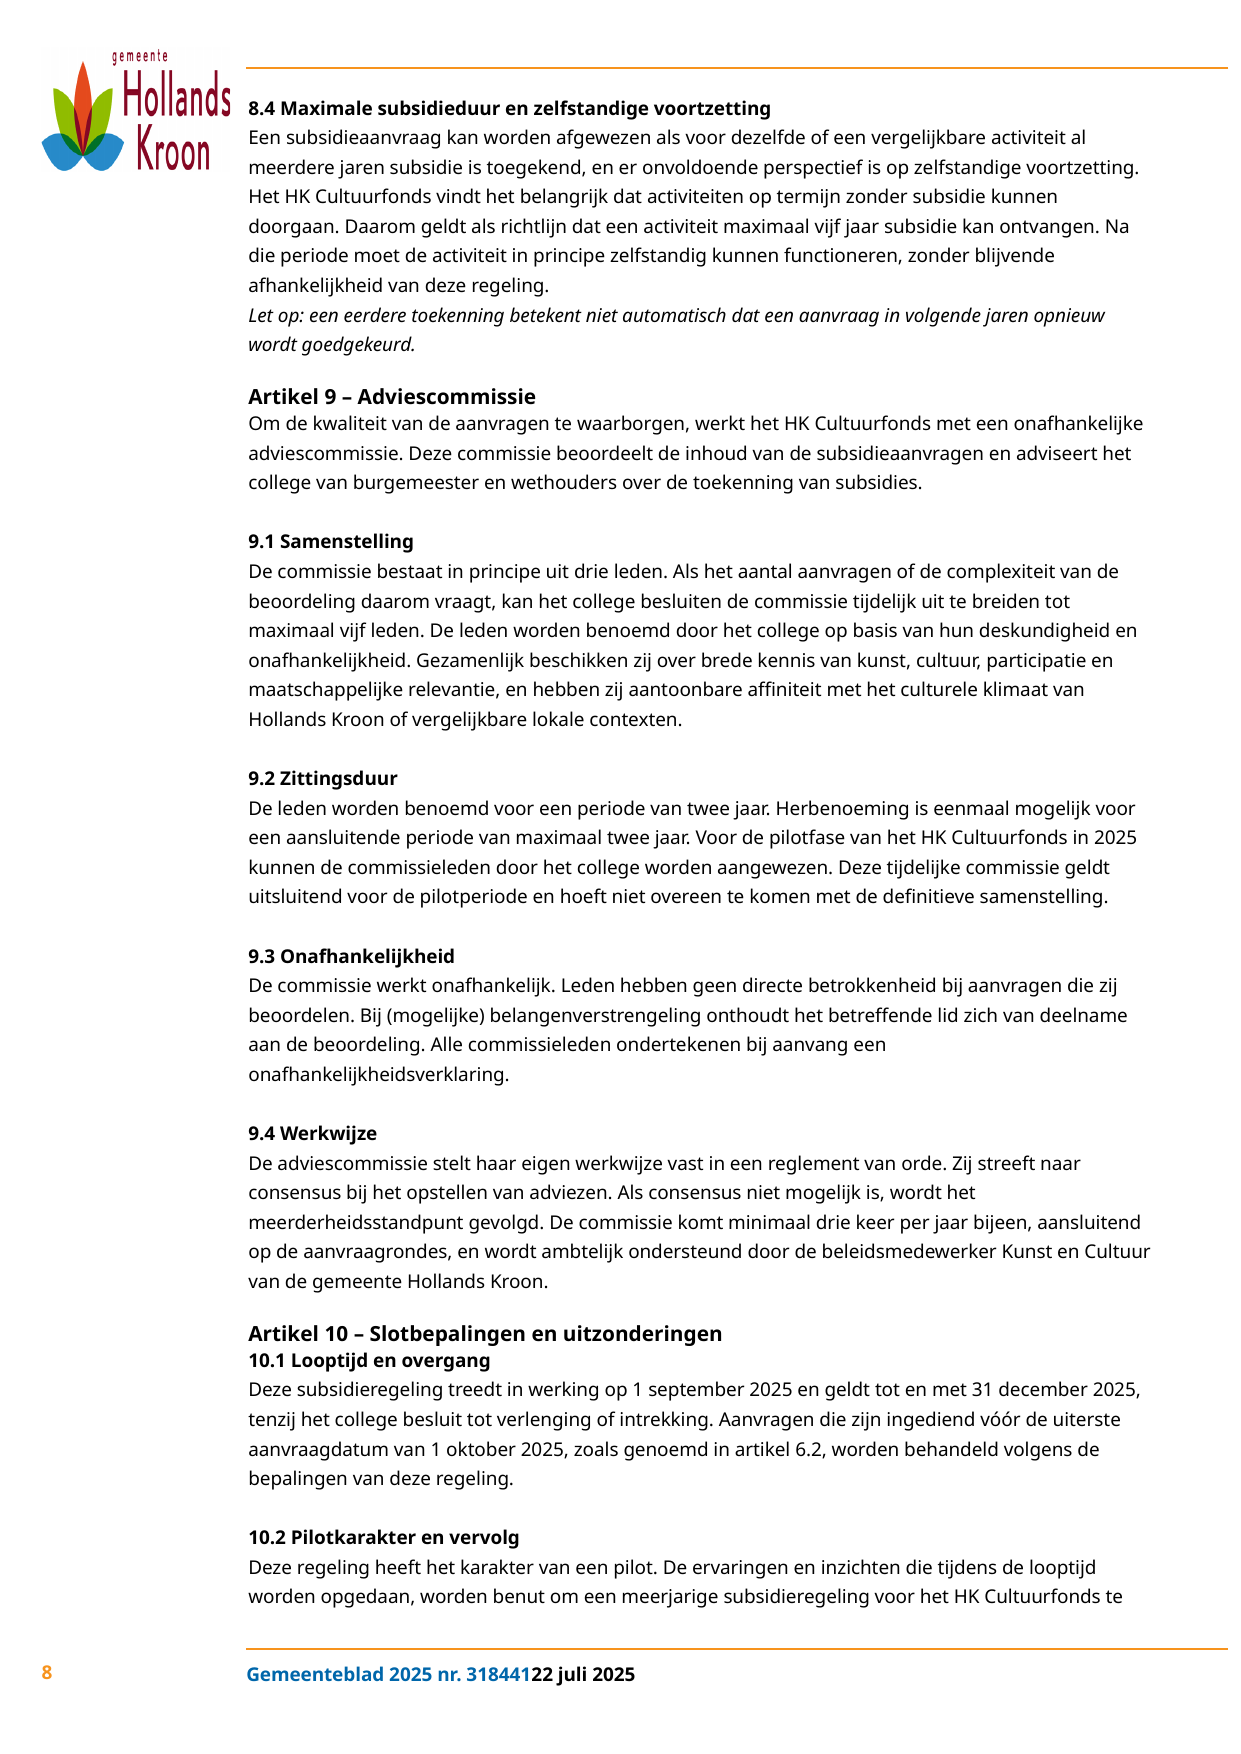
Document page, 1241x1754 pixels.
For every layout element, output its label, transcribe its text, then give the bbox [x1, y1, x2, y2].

text Een subsidieaanvraag kan worden afgewezen als voor dezelfde of een vergelijkbare activiteit al meerdere jaren subsidie is toegekend, en er onvoldoende perspectief is op zelfstandige voortzetting. Het HK Cultuurfonds vindt het belangrijk dat activiteiten op termijn zonder subsidie kunnen doorgaan. Daarom geldt als richtlijn dat een activiteit maximaal vijf jaar subsidie kan ontvangen. Na die periode moet de activiteit in principe zelfstandig kunnen functioneren, zonder blijvende afhankelijkheid van deze regeling. [248, 124, 1152, 298]
text Om de kwaliteit van de aanvragen te waarborgen, werkt het HK Cultuurfonds met een onafhankelijke adviescommissie. Deze commissie beoordeelt de inhoud van de subsidieaanvragen en adviseert het college van burgemeester en wethouders over de toekenning van subsidies. [248, 410, 1152, 495]
text 9.4 Werkwijze [248, 1120, 1152, 1146]
text 10.2 Pilotkarakter en vervolg [248, 1524, 1152, 1550]
text De commissie bestaat in principe uit drie leden. Als het aantal aanvragen of de complexiteit van de beoordeling daarom vraagt, kan het college besluiten de commissie tijdelijk uit te breiden tot maximaal vijf leden. De leden worden benoemd door het college op basis van hun deskundigheid en onafhankelijkheid. Gezamenlijk beschikken zij over brede kennis van kunst, cultuur, participatie en maatschappelijke relevantie, en hebben zij aantoonbare affiniteit met het culturele klimaat van Hollands Kroon of vergelijkbare lokale contexten. [248, 558, 1152, 732]
text 8.4 Maximale subsidieduur en zelfstandige voortzetting [248, 95, 1152, 121]
text 9.3 Onafhankelijkheid [248, 943, 1152, 968]
text De leden worden benoemd voor een periode van twee jaar. Herbenoeming is eenmaal mogelijk voor een aansluitende periode van maximaal twee jaar. Voor de pilotfase van het HK Cultuurfonds in 2025 kunnen de commissieleden door het college worden aangewezen. Deze tijdelijke commissie geldt uitsluitend voor de pilotperiode en hoeft niet overeen te komen met de definitieve samenstelling. [248, 795, 1152, 909]
picture [41, 47, 231, 172]
text Deze subsidieregeling treedt in werking op 1 september 2025 en geldt tot en met 31 december 2025, tenzij het college besluit tot verlenging of intrekking. Aanvragen die zijn ingediend vóór de uiterste aanvraagdatum van 1 oktober 2025, zoals genoemd in artikel 6.2, worden behandeld volgens de bepalingen van deze regeling. [248, 1377, 1152, 1491]
text De adviescommissie stelt haar eigen werkwijze vast in een reglement van orde. Zij streeft naar consensus bij het opstellen van adviezen. Als consensus niet mogelijk is, wordt het meerderheidsstandpunt gevolgd. De commissie komt minimaal drie keer per jaar bijeen, aansluitend op de aanvraagrondes, en wordt ambtelijk ondersteund door de beleidsmedewerker Kunst en Cultuur van de gemeente Hollands Kroon. [248, 1150, 1152, 1294]
text Artikel 9 – Adviescommissie [248, 382, 1152, 410]
text Let op: een eerdere toekenning betekent niet automatisch dat een aanvraag in volgende jaren opnieuw wordt goedgekeurd. [248, 302, 1152, 357]
text 10.1 Looptijd en overgang [248, 1347, 1152, 1373]
text Deze regeling heeft het karakter van een pilot. De ervaringen en inzichten die tijdens de looptijd worden opgedaan, worden benut om een meerjarige subsidieregeling voor het HK Cultuurfonds te [248, 1554, 1152, 1609]
text De commissie werkt onafhankelijk. Leden hebben geen directe betrokkenheid bij aanvragen die zij beoordelen. Bij (mogelijke) belangenverstrengeling onthoudt het betreffende lid zich van deelname aan de beoordeling. Alle commissieleden ondertekenen bij aanvang een onafhankelijkheidsverklaring. [248, 972, 1152, 1087]
text Artikel 10 – Slotbepalingen en uitzonderingen [248, 1319, 1152, 1347]
text 9.1 Samenstelling [248, 529, 1152, 554]
text 9.2 Zittingsduur [248, 765, 1152, 791]
